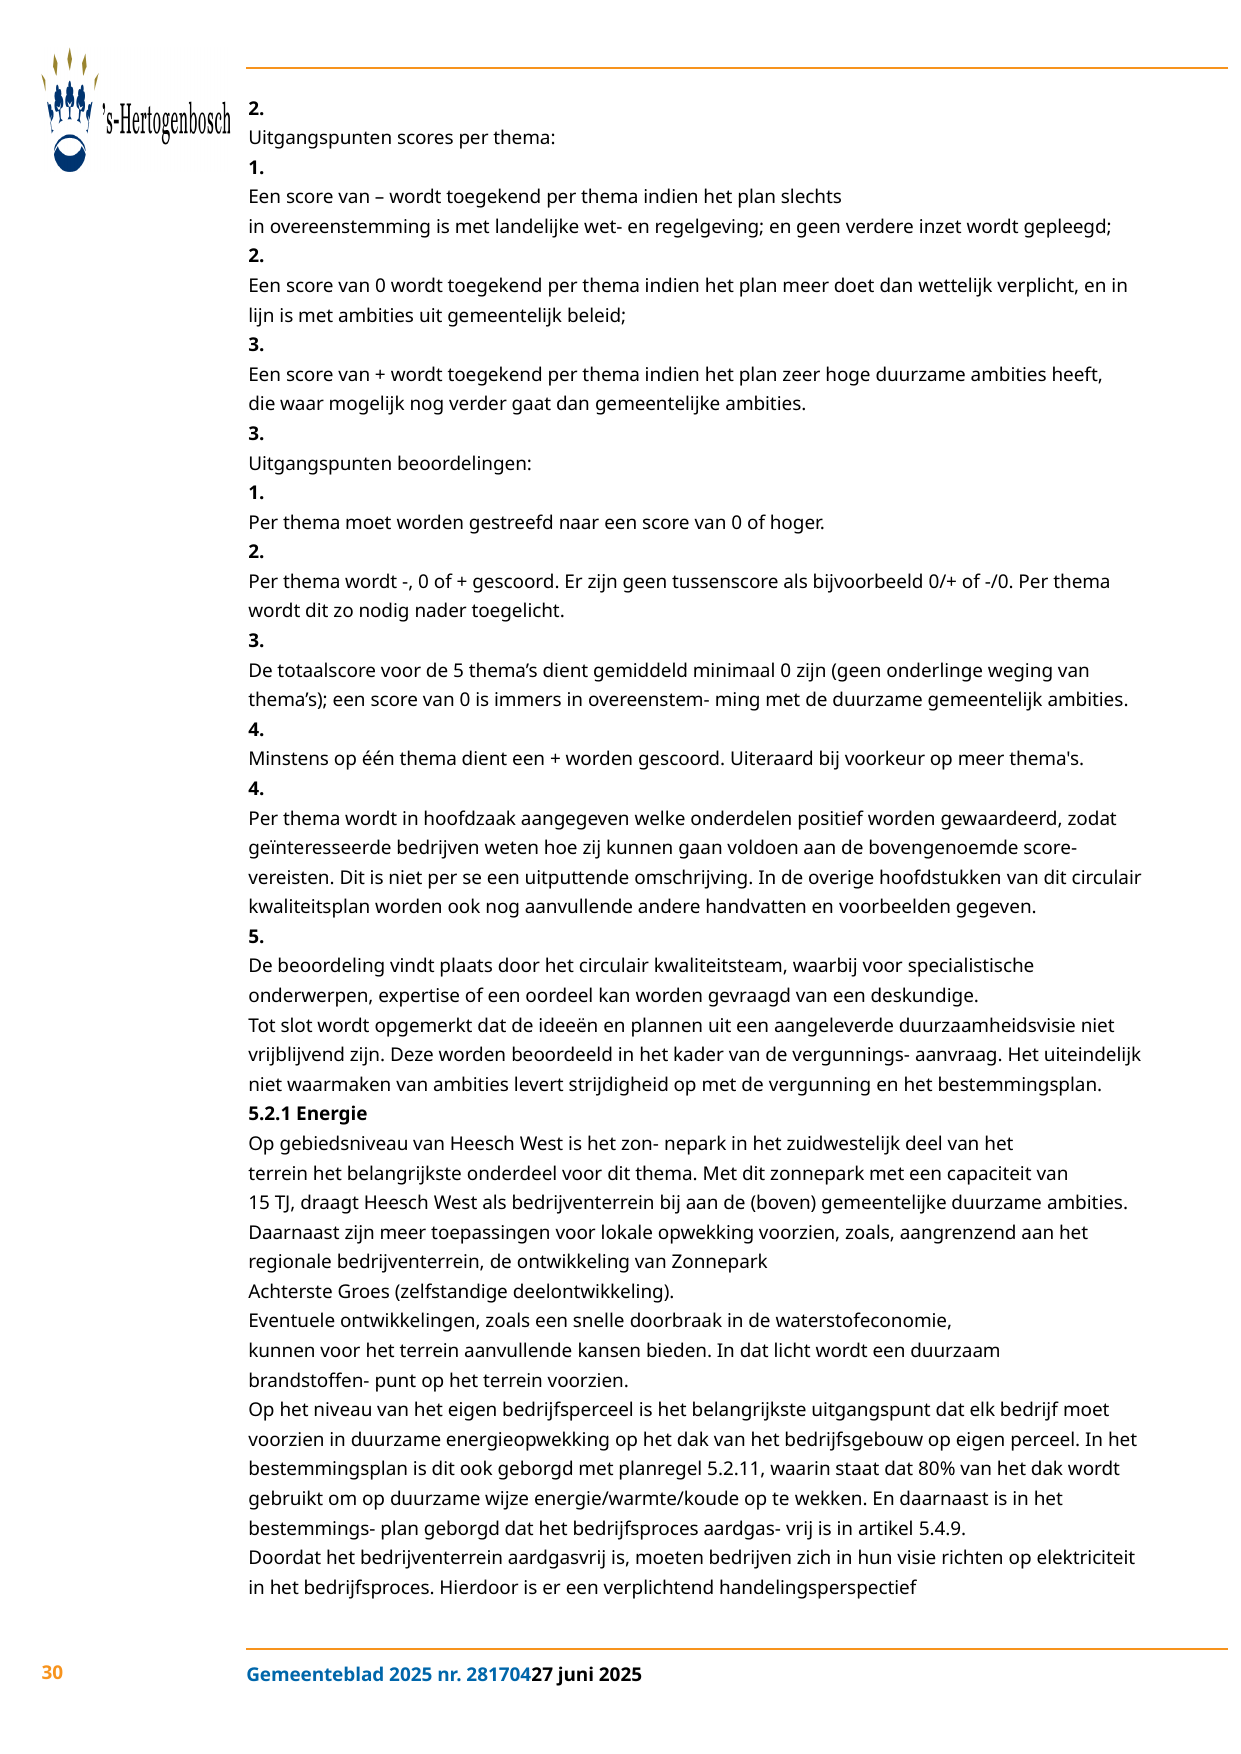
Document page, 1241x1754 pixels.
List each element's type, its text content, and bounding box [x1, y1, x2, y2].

text 5. [248, 923, 1152, 949]
text Uitgangspunten scores per thema: [248, 124, 1152, 150]
text 3. [248, 627, 1152, 653]
text 4. [248, 716, 1152, 742]
text 4. [248, 775, 1152, 801]
text 2. [248, 538, 1152, 564]
text Doordat het bedrijventerrein aardgasvrij is, moeten bedrijven zich in hun visie richten op elektriciteit in het bedrijfsproces. Hierdoor is er een verplichtend handelingsperspectief [248, 1544, 1152, 1600]
text 3. [248, 420, 1152, 446]
text 2. [248, 243, 1152, 268]
text 3. [248, 331, 1152, 357]
text De totaalscore voor de 5 thema’s dient gemiddeld minimaal 0 zijn (geen onderlinge weging van thema’s); een score van 0 is immers in overeenstem- ming met de duurzame gemeentelijk ambities. [248, 657, 1152, 712]
text 1. [248, 154, 1152, 180]
text 1. [248, 479, 1152, 505]
text Per thema wordt -, 0 of + gescoord. Er zijn geen tussenscore als bijvoorbeeld 0/+ of -/0. Per thema wordt dit zo nodig nader toegelicht. [248, 568, 1152, 623]
text Uitgangspunten beoordelingen: [248, 450, 1152, 476]
text Op gebiedsniveau van Heesch West is het zon- nepark in het zuidwestelijk deel van het terrein het belangrijkste onderdeel voor dit thema. Met dit zonnepark met een capaciteit van 15 TJ, draagt Heesch West als bedrijventerrein bij aan de (boven) gemeentelijke duurzame ambities. Daarnaast zijn meer toepassingen voor lokale opwekking voorzien, zoals, aangrenzend aan het regionale bedrijventerrein, de ontwikkeling van Zonnepark Achterste Groes (zelfstandige deelontwikkeling). [248, 1130, 1152, 1304]
text Minstens op één thema dient een + worden gescoord. Uiteraard bij voorkeur op meer thema's. [248, 746, 1152, 771]
text Eventuele ontwikkelingen, zoals een snelle doorbraak in de waterstofeconomie, kunnen voor het terrein aanvullende kansen bieden. In dat licht wordt een duurzaam brandstoffen- punt op het terrein voorzien. [248, 1308, 1152, 1393]
text Een score van + wordt toegekend per thema indien het plan zeer hoge duurzame ambities heeft, die waar mogelijk nog verder gaat dan gemeentelijke ambities. [248, 361, 1152, 416]
text 5.2.1 Energie [248, 1101, 1152, 1126]
text Op het niveau van het eigen bedrijfsperceel is het belangrijkste uitgangspunt dat elk bedrijf moet voorzien in duurzame energieopwekking op het dak van het bedrijfsgebouw op eigen perceel. In het bestemmingsplan is dit ook geborgd met planregel 5.2.11, waarin staat dat 80% van het dak wordt gebruikt om op duurzame wijze energie/warmte/koude op te wekken. En daarnaast is in het bestemmings- plan geborgd dat het bedrijfsproces aardgas- vrij is in artikel 5.4.9. [248, 1396, 1152, 1541]
picture [41, 47, 231, 172]
text Tot slot wordt opgemerkt dat de ideeën en plannen uit een aangeleverde duurzaamheidsvisie niet vrijblijvend zijn. Deze worden beoordeeld in het kader van de vergunnings- aanvraag. Het uiteindelijk niet waarmaken van ambities levert strijdigheid op met de vergunning en het bestemmingsplan. [248, 1012, 1152, 1097]
text Per thema moet worden gestreefd naar een score van 0 of hoger. [248, 509, 1152, 535]
text De beoordeling vindt plaats door het circulair kwaliteitsteam, waarbij voor specialistische onderwerpen, expertise of een oordeel kan worden gevraagd van een deskundige. [248, 953, 1152, 1008]
text Een score van 0 wordt toegekend per thema indien het plan meer doet dan wettelijk verplicht, en in lijn is met ambities uit gemeentelijk beleid; [248, 272, 1152, 328]
text Een score van – wordt toegekend per thema indien het plan slechts in overeenstemming is met landelijke wet- en regelgeving; en geen verdere inzet wordt gepleegd; [248, 183, 1152, 239]
text Per thema wordt in hoofdzaak aangegeven welke onderdelen positief worden gewaardeerd, zodat geïnteresseerde bedrijven weten hoe zij kunnen gaan voldoen aan de bovengenoemde score-vereisten. Dit is niet per se een uitputtende omschrijving. In de overige hoofdstukken van dit circulair kwaliteitsplan worden ook nog aanvullende andere handvatten en voorbeelden gegeven. [248, 805, 1152, 919]
text 2. [248, 95, 1152, 121]
